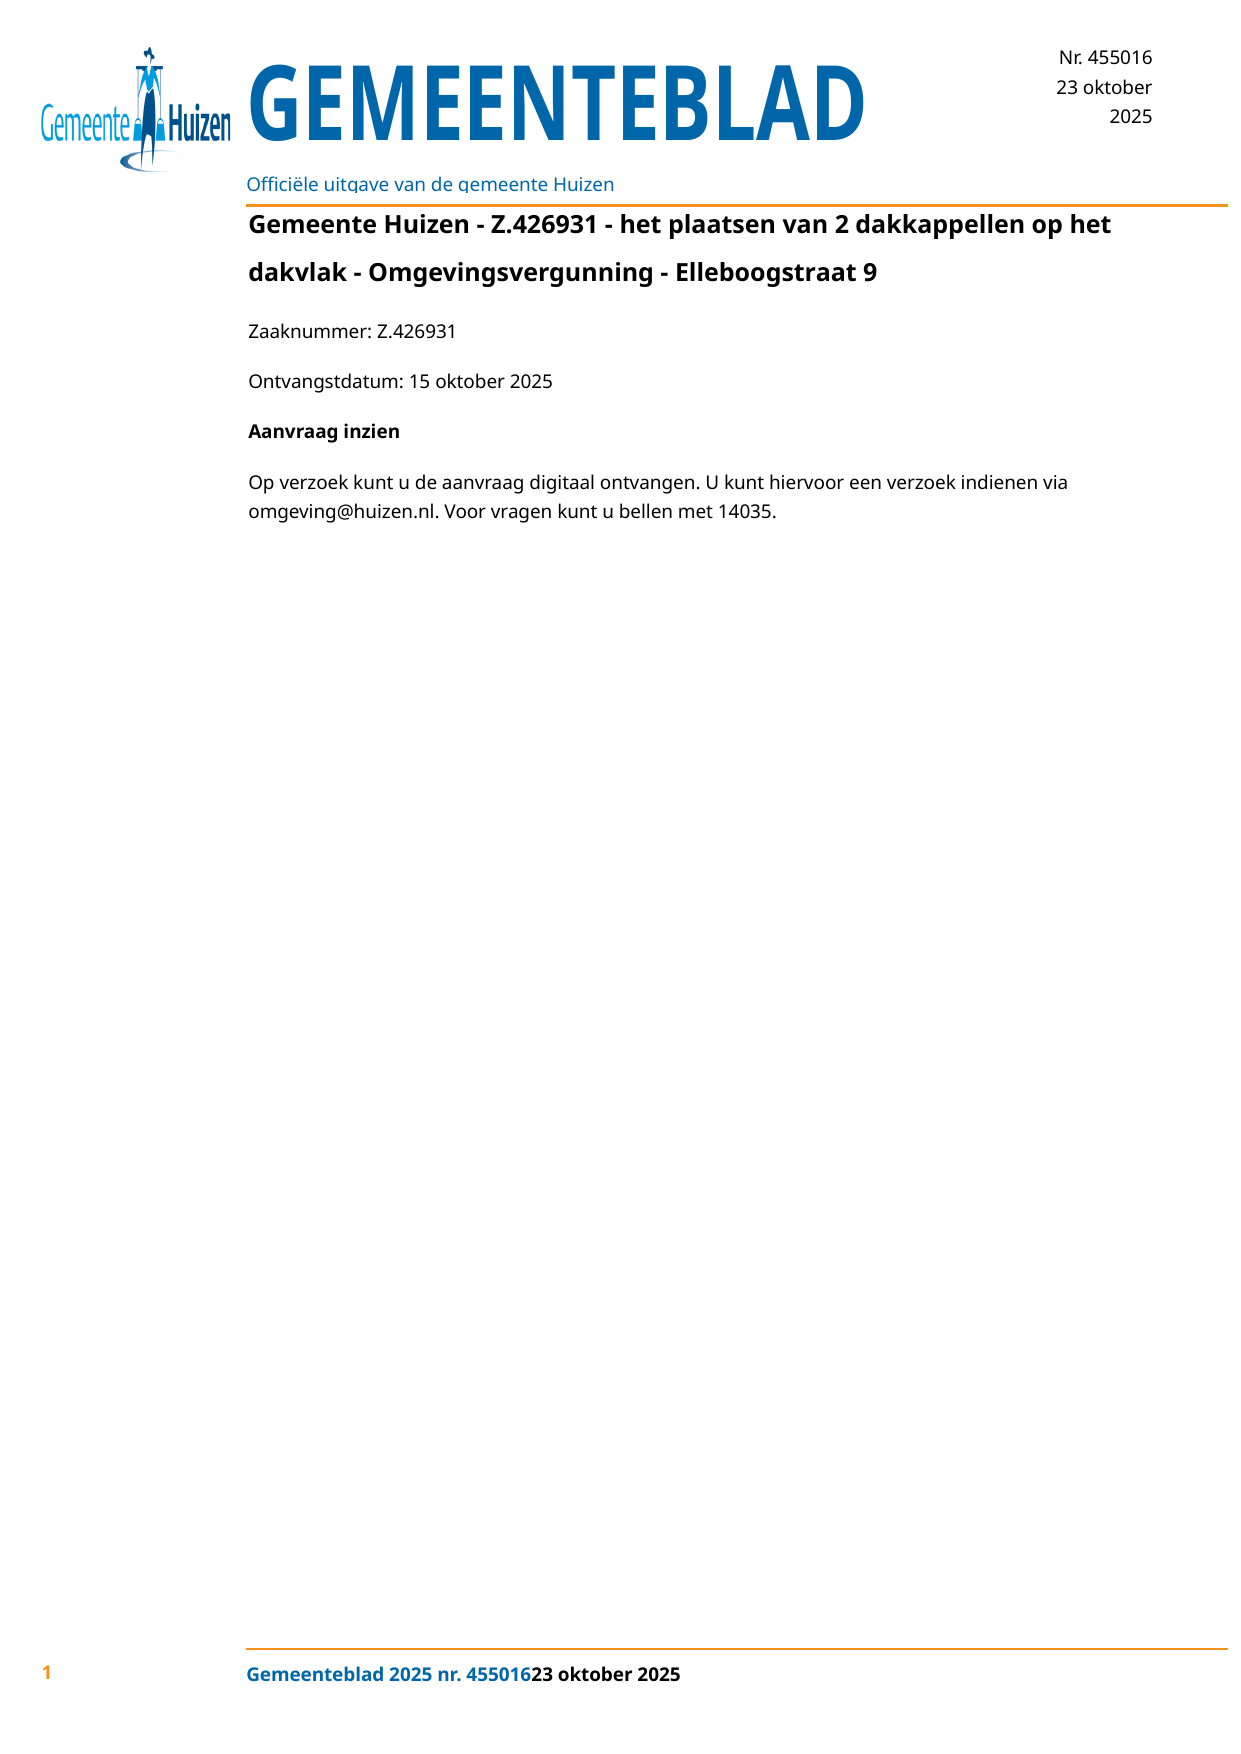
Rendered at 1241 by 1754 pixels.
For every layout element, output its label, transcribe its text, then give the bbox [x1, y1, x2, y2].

text Ontvangstdatum: 15 oktober 2025 [248, 368, 1152, 394]
text Aanvraag inzien [248, 419, 1152, 444]
text Gemeente Huizen - Z.426931 - het plaatsen van 2 dakkappellen op het dakvlak - Omgevingsvergunning - Elleboogstraat 9 [248, 207, 1152, 288]
text Zaaknummer: Z.426931 [248, 318, 1152, 344]
picture [41, 47, 231, 172]
text Op verzoek kunt u de aanvraag digitaal ontvangen. U kunt hiervoor een verzoek indienen via omgeving@huizen.nl. Voor vragen kunt u bellen met 14035. [248, 469, 1152, 524]
